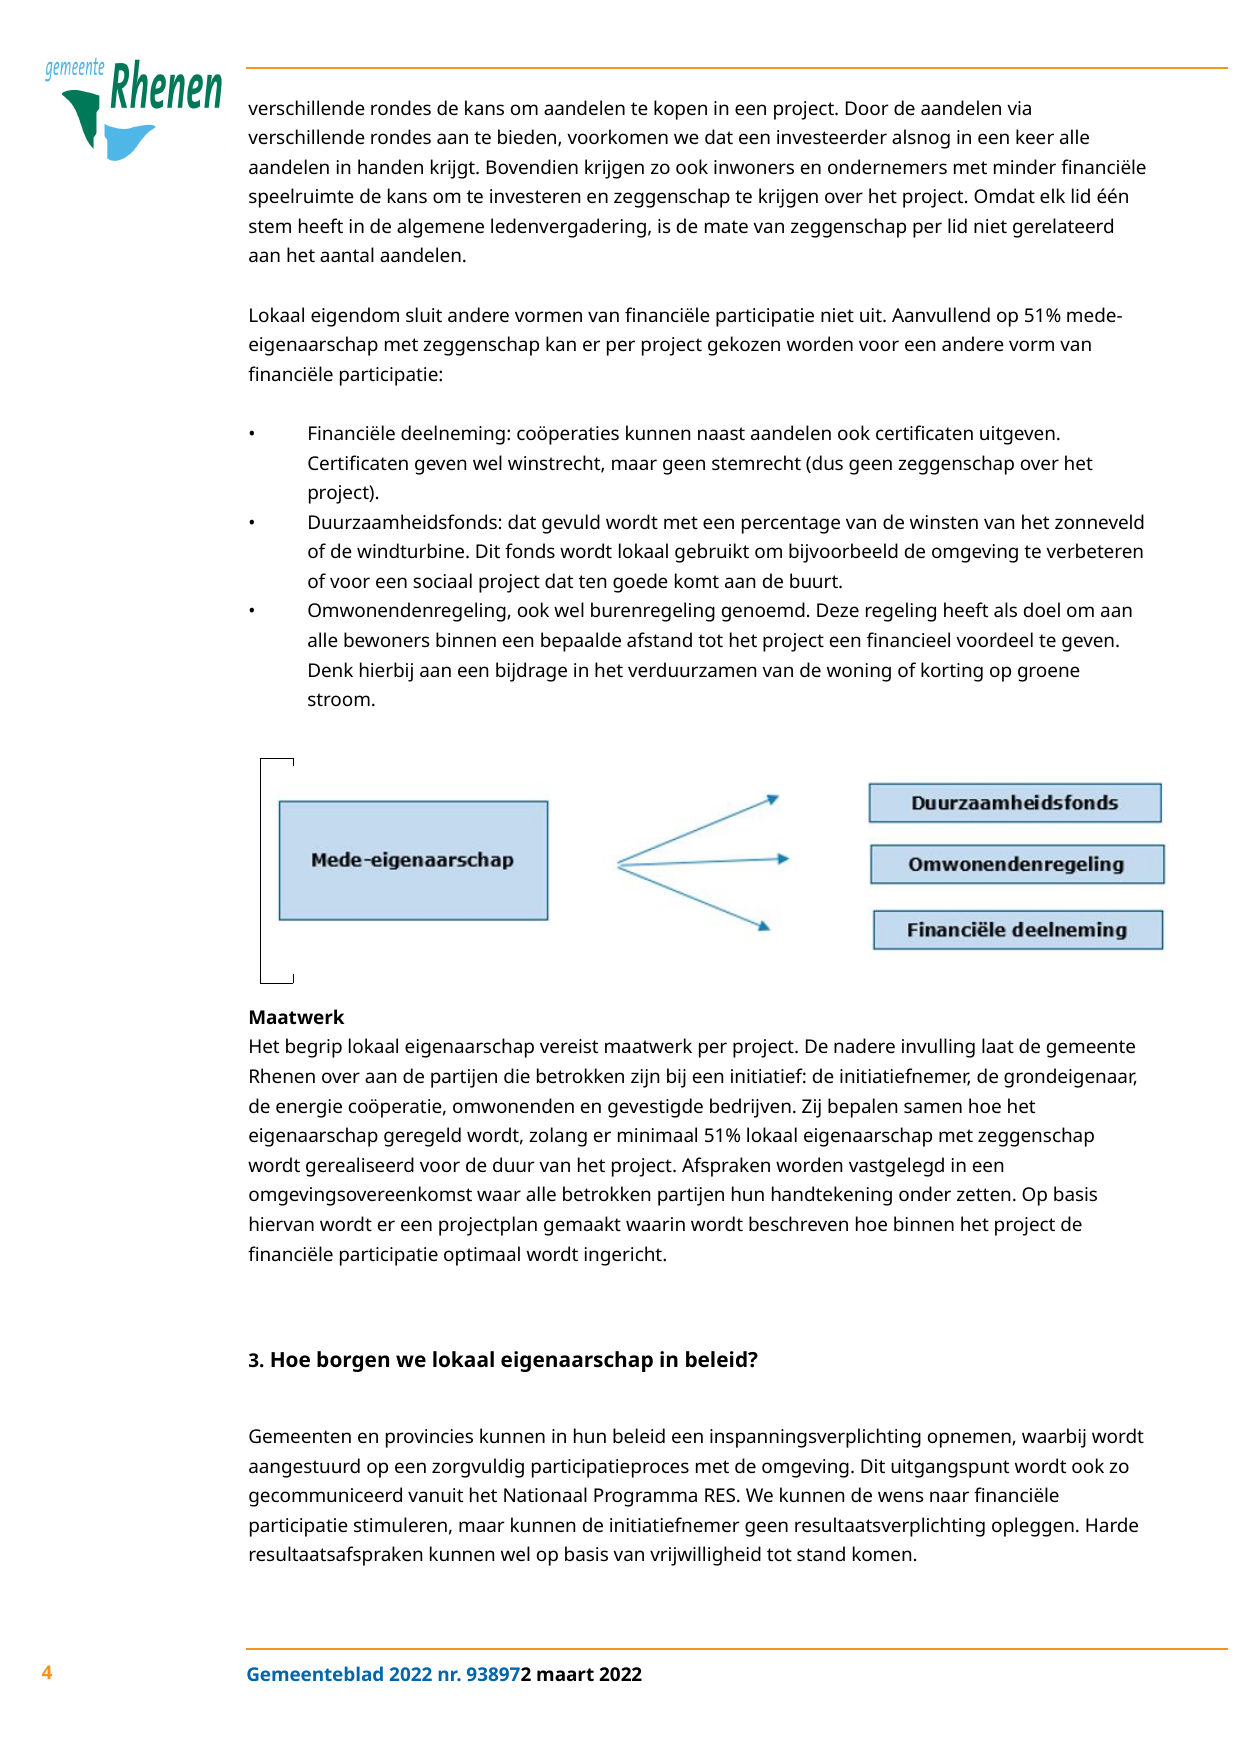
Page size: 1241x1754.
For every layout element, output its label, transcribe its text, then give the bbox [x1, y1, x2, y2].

text Gemeenten en provincies kunnen in hun beleid een inspanningsverplichting opnemen, waarbij wordt aangestuurd op een zorgvuldig participatieproces met de omgeving. Dit uitgangspunt wordt ook zo gecommuniceerd vanuit het Nationaal Programma RES. We kunnen de wens naar financiële participatie stimuleren, maar kunnen de initiatiefnemer geen resultaatsverplichting opleggen. Harde resultaatsafspraken kunnen wel op basis van vrijwilligheid tot stand komen. [248, 1423, 1152, 1567]
text Het begrip lokaal eigenaarschap vereist maatwerk per project. De nadere invulling laat de gemeente Rhenen over aan de partijen die betrokken zijn bij een initiatief: de initiatiefnemer, de grondeigenaar, de energie coöperatie, omwonenden en gevestigde bedrijven. Zij bepalen samen hoe het eigenaarschap geregeld wordt, zolang er minimaal 51% lokaal eigenaarschap met zeggenschap wordt gerealiseerd voor de duur van het project. Afspraken worden vastgelegd in een omgevingsovereenkomst waar alle betrokken partijen hun handtekening onder zetten. Op basis hiervan wordt er een projectplan gemaakt waarin wordt beschreven hoe binnen het project de financiële participatie optimaal wordt ingericht. [248, 1034, 1152, 1267]
text Maatwerk [248, 1004, 1152, 1030]
list Financiële deelneming: coöperaties kunnen naast aandelen ook certificaten uitgeven. Certificaten geven wel winstrecht, maar geen stemrecht (dus geen zeggenschap over het project). [248, 420, 1152, 505]
picture [41, 47, 231, 172]
list Omwonendenregeling, ook wel burenregeling genoemd. Deze regeling heeft als doel om aan alle bewoners binnen een bepaalde afstand tot het project een financieel voordeel te geven. Denk hierbij aan een bijdrage in het verduurzamen van de woning of korting op groene stroom. [248, 598, 1152, 712]
text 3. Hoe borgen we lokaal eigenaarschap in beleid? [248, 1346, 1152, 1374]
list Duurzaamheidsfonds: dat gevuld wordt met een percentage van de winsten van het zonneveld of de windturbine. Dit fonds wordt lokaal gebruikt om bijvoorbeeld de omgeving te verbeteren of voor een sociaal project dat ten goede komt aan de buurt. [248, 509, 1152, 594]
picture [268, 766, 1173, 974]
text Lokaal eigendom sluit andere vormen van financiële participatie niet uit. Aanvullend op 51% mede-eigenaarschap met zeggenschap kan er per project gekozen worden voor een andere vorm van financiële participatie: [248, 302, 1152, 387]
text verschillende rondes de kans om aandelen te kopen in een project. Door de aandelen via verschillende rondes aan te bieden, voorkomen we dat een investeerder alsnog in een keer alle aandelen in handen krijgt. Bovendien krijgen zo ook inwoners en ondernemers met minder financiële speelruimte de kans om te investeren en zeggenschap te krijgen over het project. Omdat elk lid één stem heeft in de algemene ledenvergadering, is de mate van zeggenschap per lid niet gerelateerd aan het aantal aandelen. [248, 95, 1152, 268]
